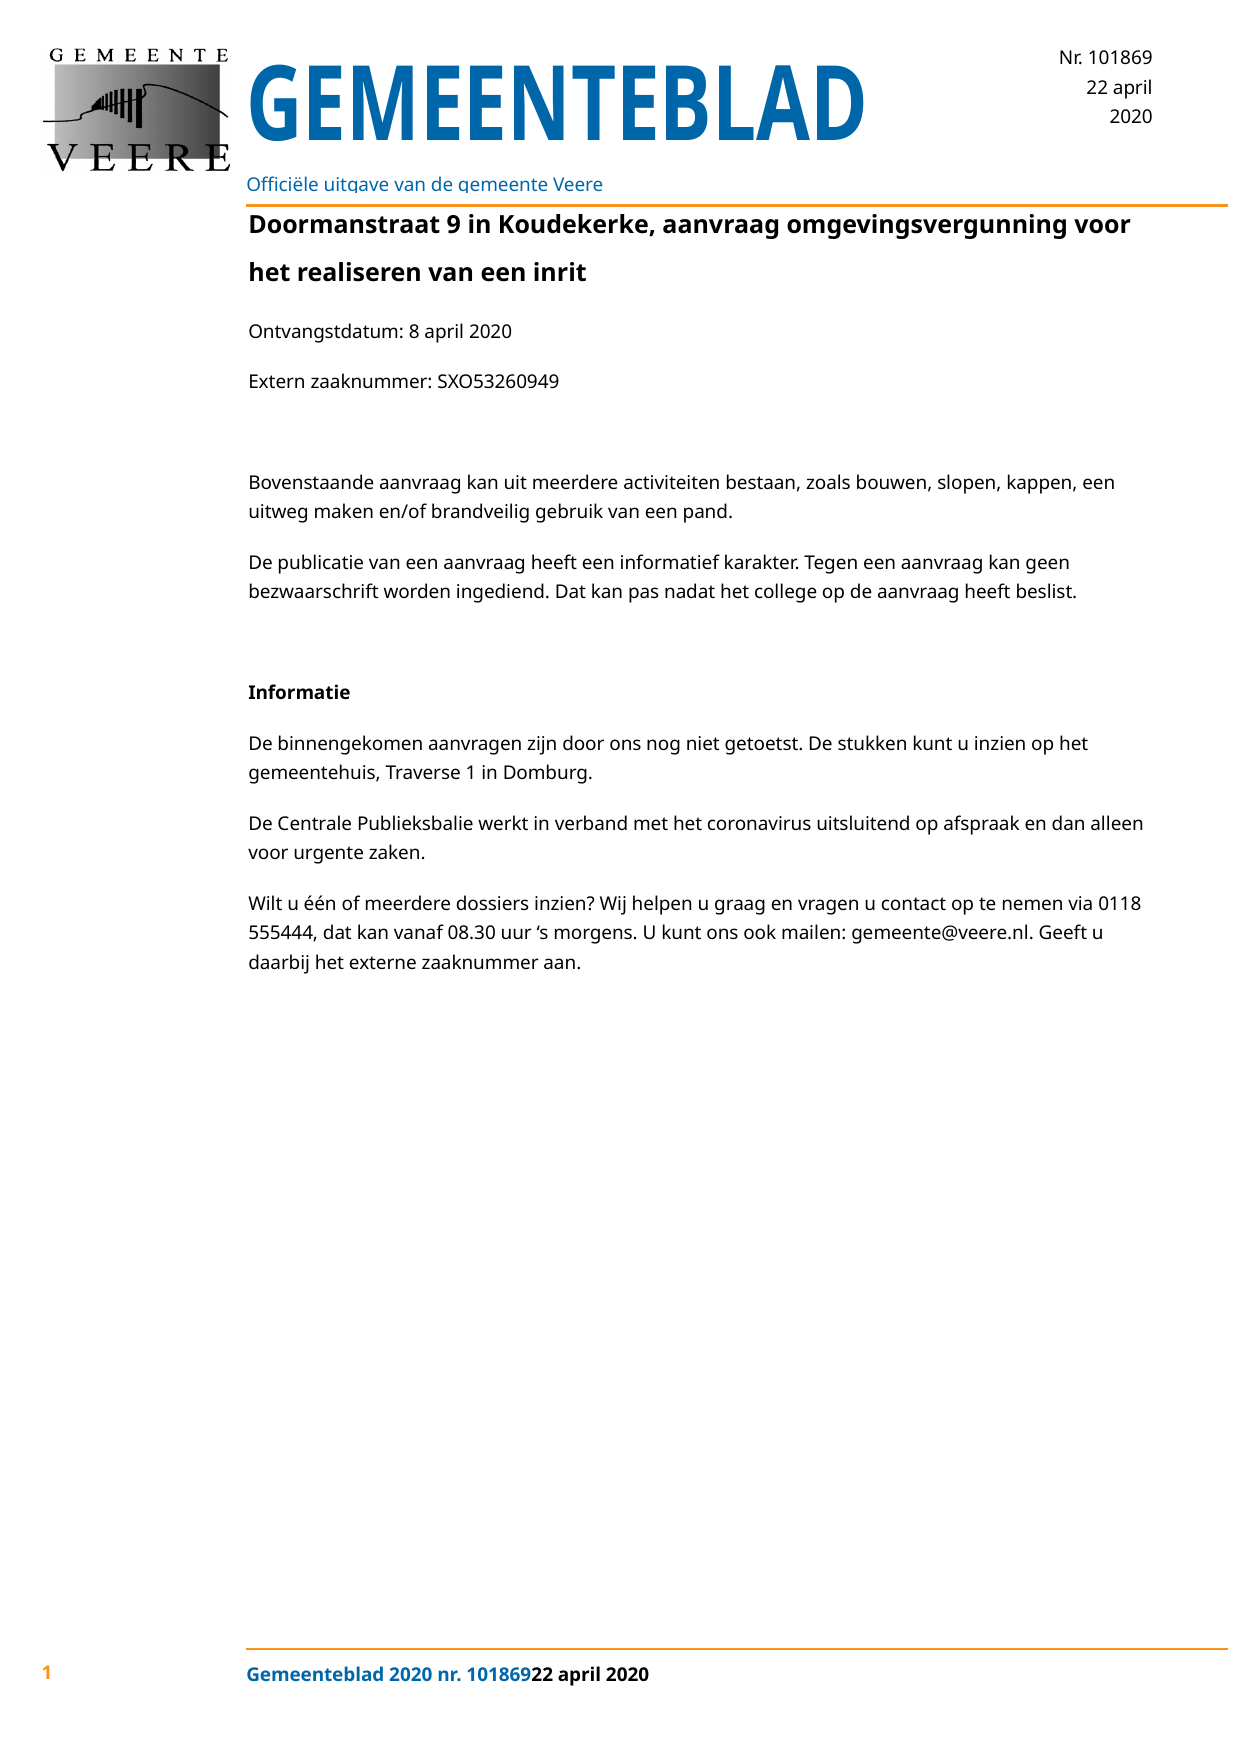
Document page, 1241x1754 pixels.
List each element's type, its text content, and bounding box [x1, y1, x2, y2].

text De publicatie van een aanvraag heeft een informatief karakter. Tegen een aanvraag kan geen bezwaarschrift worden ingediend. Dat kan pas nadat het college op de aanvraag heeft beslist. [248, 549, 1152, 604]
text Bovenstaande aanvraag kan uit meerdere activiteiten bestaan, zoals bouwen, slopen, kappen, een uitweg maken en/of brandveilig gebruik van een pand. [248, 469, 1152, 524]
text Extern zaaknummer: SXO53260949 [248, 368, 1152, 394]
picture [41, 47, 231, 172]
text Ontvangstdatum: 8 april 2020 [248, 318, 1152, 344]
text Doormanstraat 9 in Koudekerke, aanvraag omgevingsvergunning voor het realiseren van een inrit [248, 207, 1152, 288]
text Wilt u één of meerdere dossiers inzien? Wij helpen u graag en vragen u contact op te nemen via 0118 555444, dat kan vanaf 08.30 uur ‘s morgens. U kunt ons ook mailen: gemeente@veere.nl. Geeft u daarbij het externe zaaknummer aan. [248, 890, 1152, 975]
text Informatie [248, 679, 1152, 705]
text De binnengekomen aanvragen zijn door ons nog niet getoetst. De stukken kunt u inzien op het gemeentehuis, Traverse 1 in Domburg. [248, 730, 1152, 785]
text De Centrale Publieksbalie werkt in verband met het coronavirus uitsluitend op afspraak en dan alleen voor urgente zaken. [248, 810, 1152, 865]
